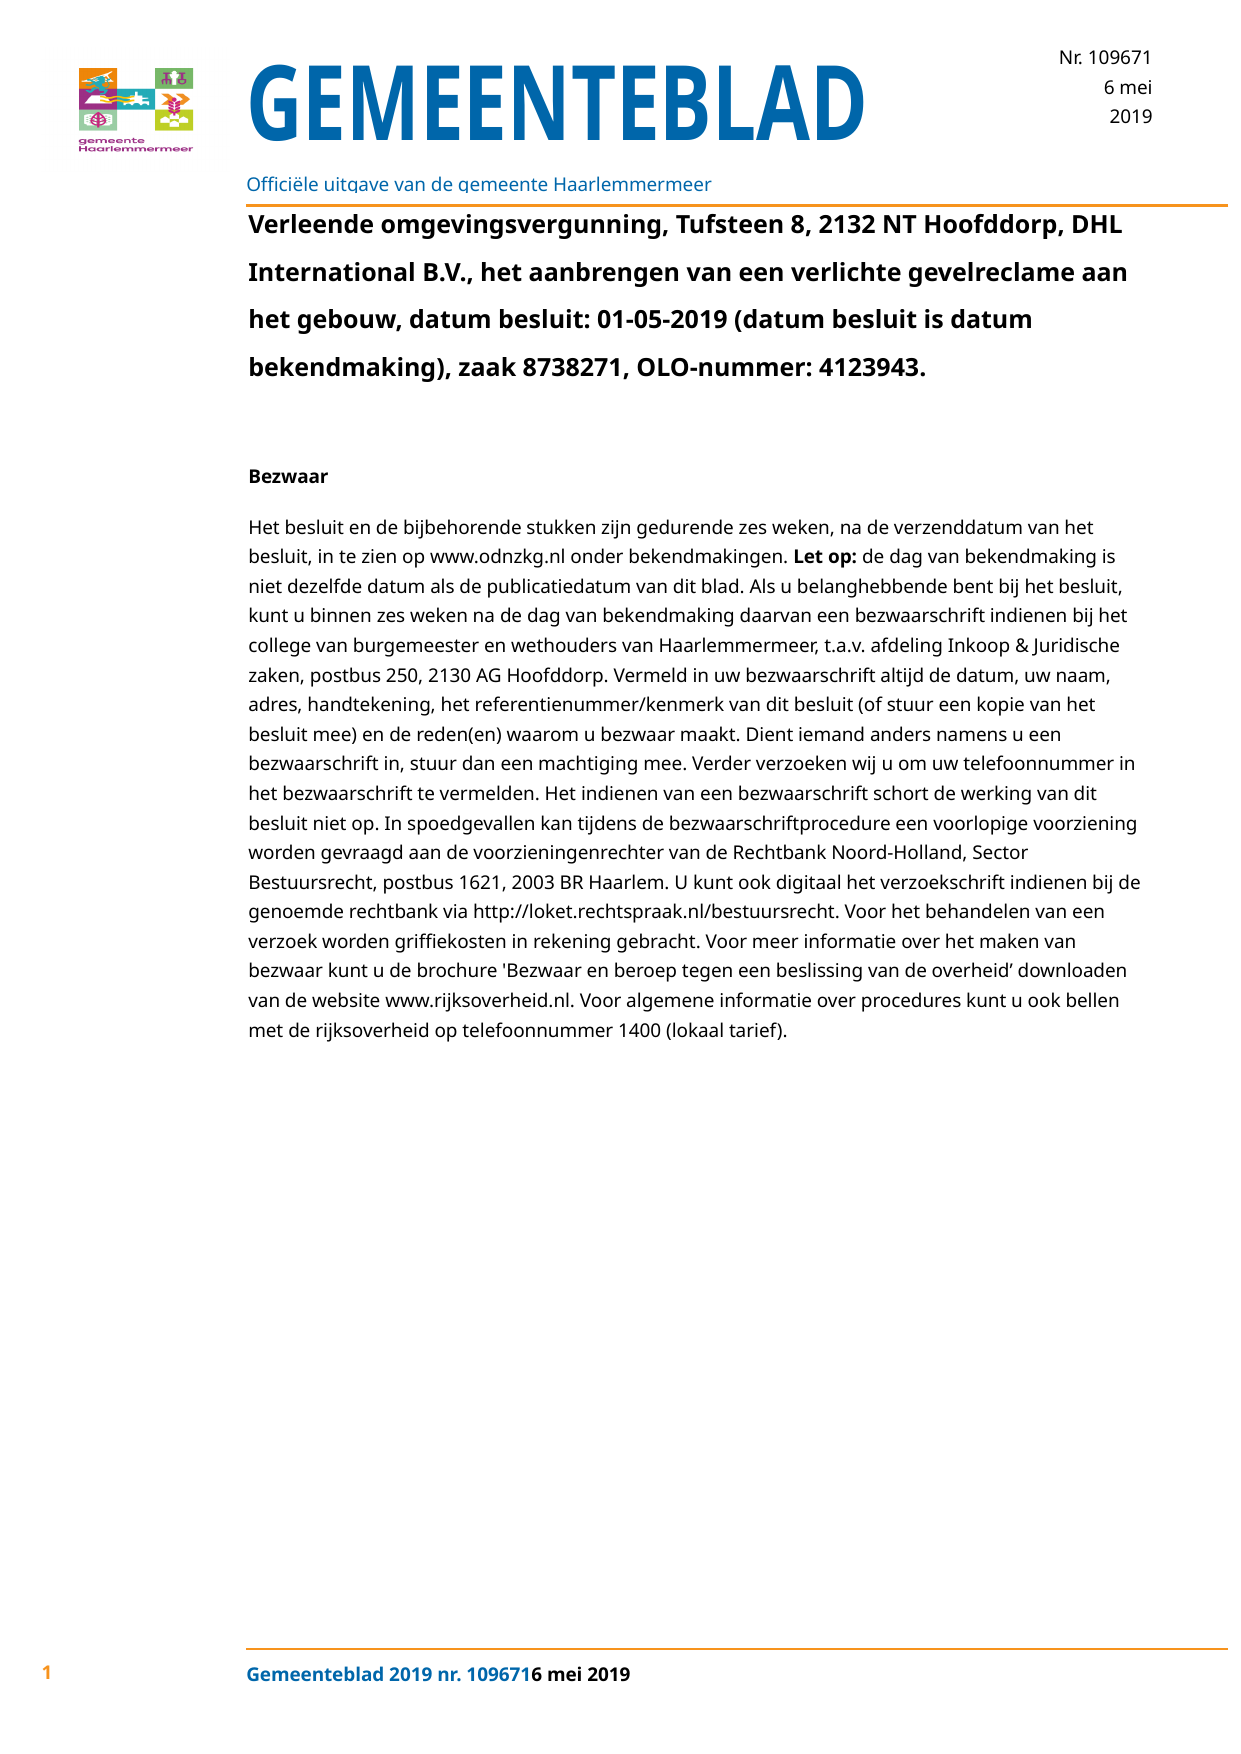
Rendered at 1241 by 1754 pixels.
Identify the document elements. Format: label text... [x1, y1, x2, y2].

text Bezwaar [248, 463, 1152, 489]
picture [41, 47, 231, 172]
text Verleende omgevingsvergunning, Tufsteen 8, 2132 NT Hoofddorp, DHL International B.V., het aanbrengen van een verlichte gevelreclame aan het gebouw, datum besluit: 01-05-2019 (datum besluit is datum bekendmaking), zaak 8738271, OLO-nummer: 4123943. [248, 207, 1152, 384]
text Het besluit en de bijbehorende stukken zijn gedurende zes weken, na de verzenddatum van het besluit, in te zien op www.odnzkg.nl onder bekendmakingen. Let op: de dag van bekendmaking is niet dezelfde datum als de publicatiedatum van dit blad. Als u belanghebbende bent bij het besluit, kunt u binnen zes weken na de dag van bekendmaking daarvan een bezwaarschrift indienen bij het college van burgemeester en wethouders van Haarlemmermeer, t.a.v. afdeling Inkoop & Juridische zaken, postbus 250, 2130 AG Hoofddorp. Vermeld in uw bezwaarschrift altijd de datum, uw naam, adres, handtekening, het referentienummer/kenmerk van dit besluit (of stuur een kopie van het besluit mee) en de reden(en) waarom u bezwaar maakt. Dient iemand anders namens u een bezwaarschrift in, stuur dan een machtiging mee. Verder verzoeken wij u om uw telefoonnummer in het bezwaarschrift te vermelden. Het indienen van een bezwaarschrift schort de werking van dit besluit niet op. In spoedgevallen kan tijdens de bezwaarschriftprocedure een voorlopige voorziening worden gevraagd aan de voorzieningenrechter van de Rechtbank Noord-Holland, Sector Bestuursrecht, postbus 1621, 2003 BR Haarlem. U kunt ook digitaal het verzoekschrift indienen bij de genoemde rechtbank via http://loket.rechtspraak.nl/bestuursrecht. Voor het behandelen van een verzoek worden griffiekosten in rekening gebracht. Voor meer informatie over het maken van bezwaar kunt u de brochure 'Bezwaar en beroep tegen een beslissing van de overheid’ downloaden van de website www.rijksoverheid.nl. Voor algemene informatie over procedures kunt u ook bellen met de rijksoverheid op telefoonnummer 1400 (lokaal tarief). [248, 514, 1152, 1043]
